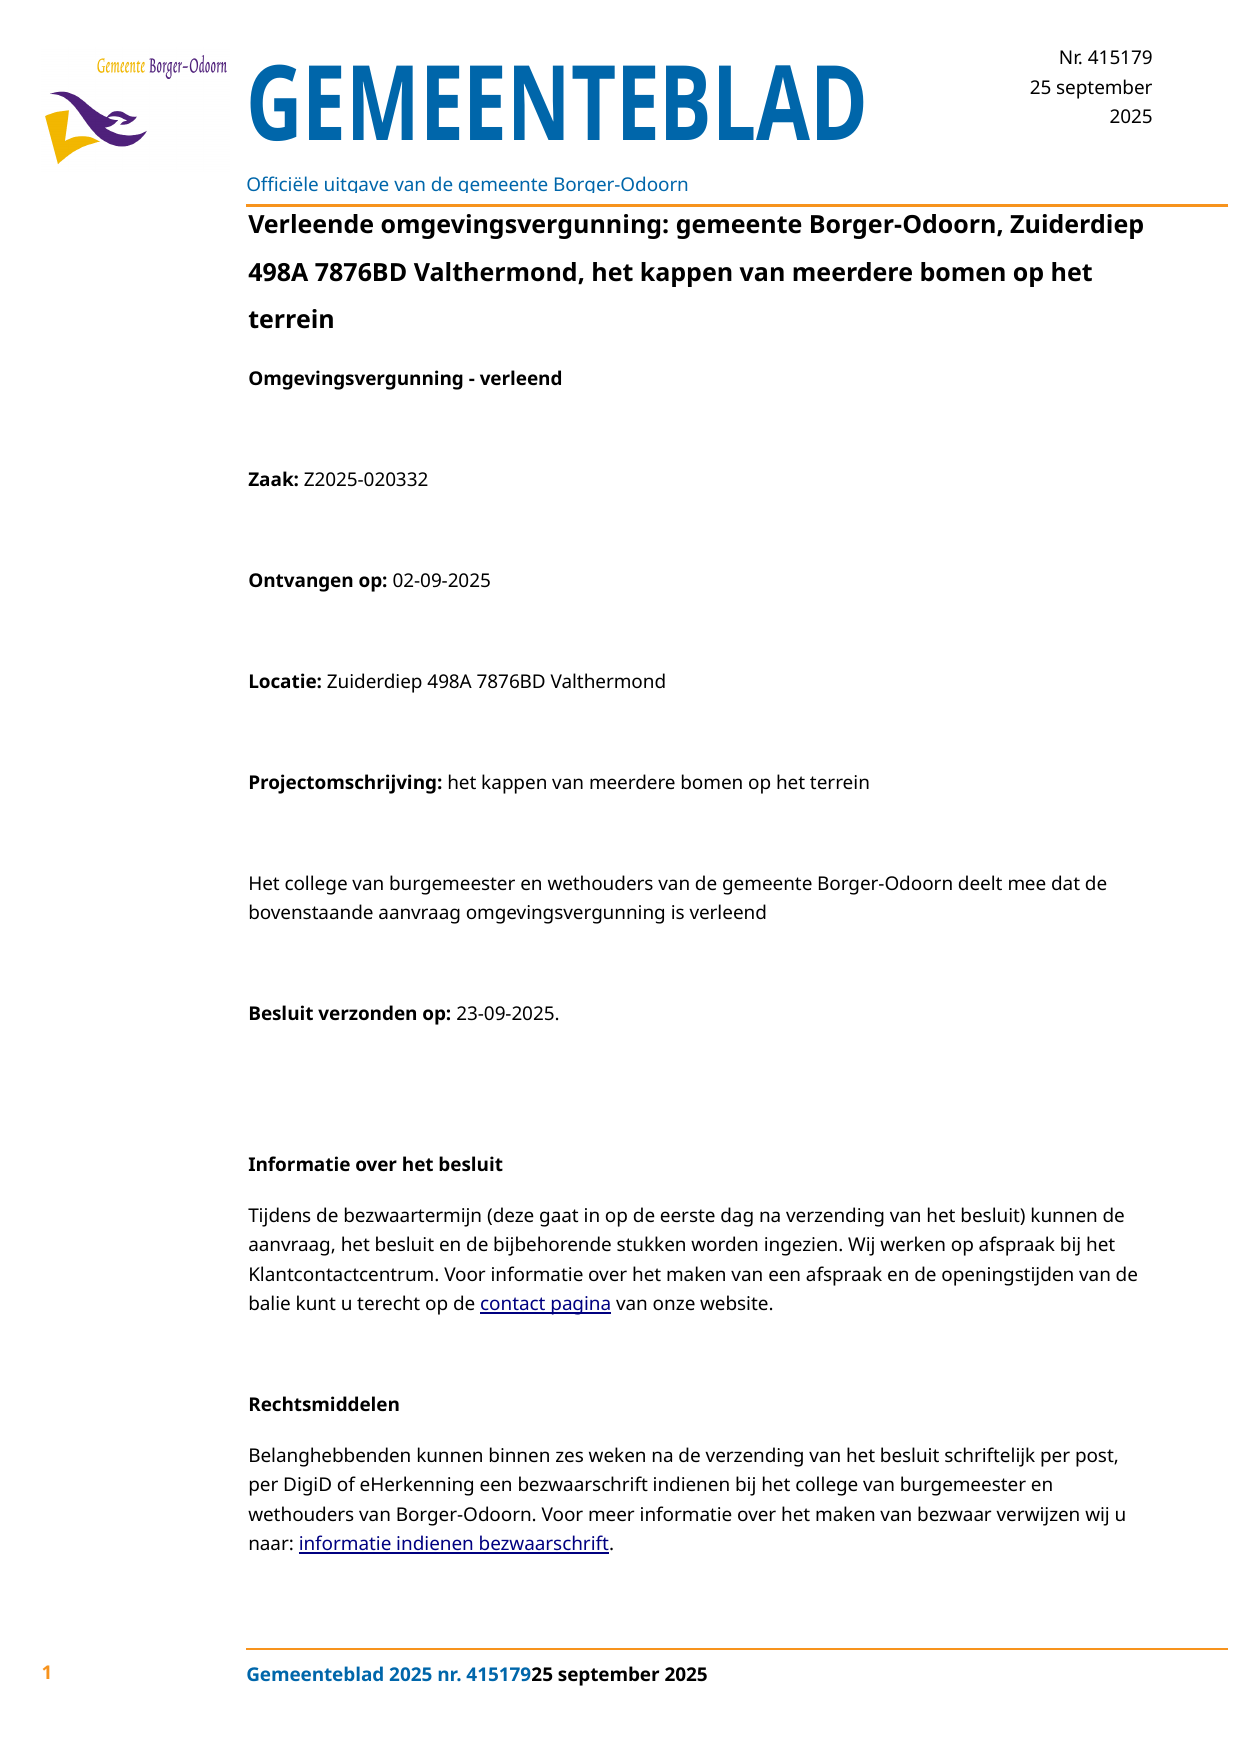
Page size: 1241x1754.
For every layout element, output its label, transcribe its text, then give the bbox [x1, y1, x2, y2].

picture [41, 47, 231, 172]
text Omgevingsvergunning - verleend [248, 366, 1152, 391]
text Het college van burgemeester en wethouders van de gemeente Borger-Odoorn deelt mee dat de bovenstaande aanvraag omgevingsvergunning is verleend [248, 870, 1152, 925]
text Besluit verzonden op: 23-09-2025. [248, 1000, 1152, 1026]
text Rechtsmiddelen [248, 1391, 1152, 1417]
text Zaak: Z2025-020332 [248, 466, 1152, 492]
text Projectomschrijving: het kappen van meerdere bomen op het terrein [248, 769, 1152, 794]
text Tijdens de bezwaartermijn (deze gaat in op de eerste dag na verzending van het besluit) kunnen de aanvraag, het besluit en de bijbehorende stukken worden ingezien. Wij werken op afspraak bij het Klantcontactcentrum. Voor informatie over het maken van een afspraak en de openingstijden van de balie kunt u terecht op de contact pagina van onze website. [248, 1202, 1152, 1316]
text Locatie: Zuiderdiep 498A 7876BD Valthermond [248, 668, 1152, 694]
text Verleende omgevingsvergunning: gemeente Borger-Odoorn, Zuiderdiep 498A 7876BD Valthermond, het kappen van meerdere bomen op het terrein [248, 207, 1152, 336]
text Ontvangen op: 02-09-2025 [248, 567, 1152, 593]
text Informatie over het besluit [248, 1151, 1152, 1177]
text Belanghebbenden kunnen binnen zes weken na de verzending van het besluit schriftelijk per post, per DigiD of eHerkenning een bezwaarschrift indienen bij het college van burgemeester en wethouders van Borger-Odoorn. Voor meer informatie over het maken van bezwaar verwijzen wij u naar: informatie indienen bezwaarschrift. [248, 1442, 1152, 1556]
